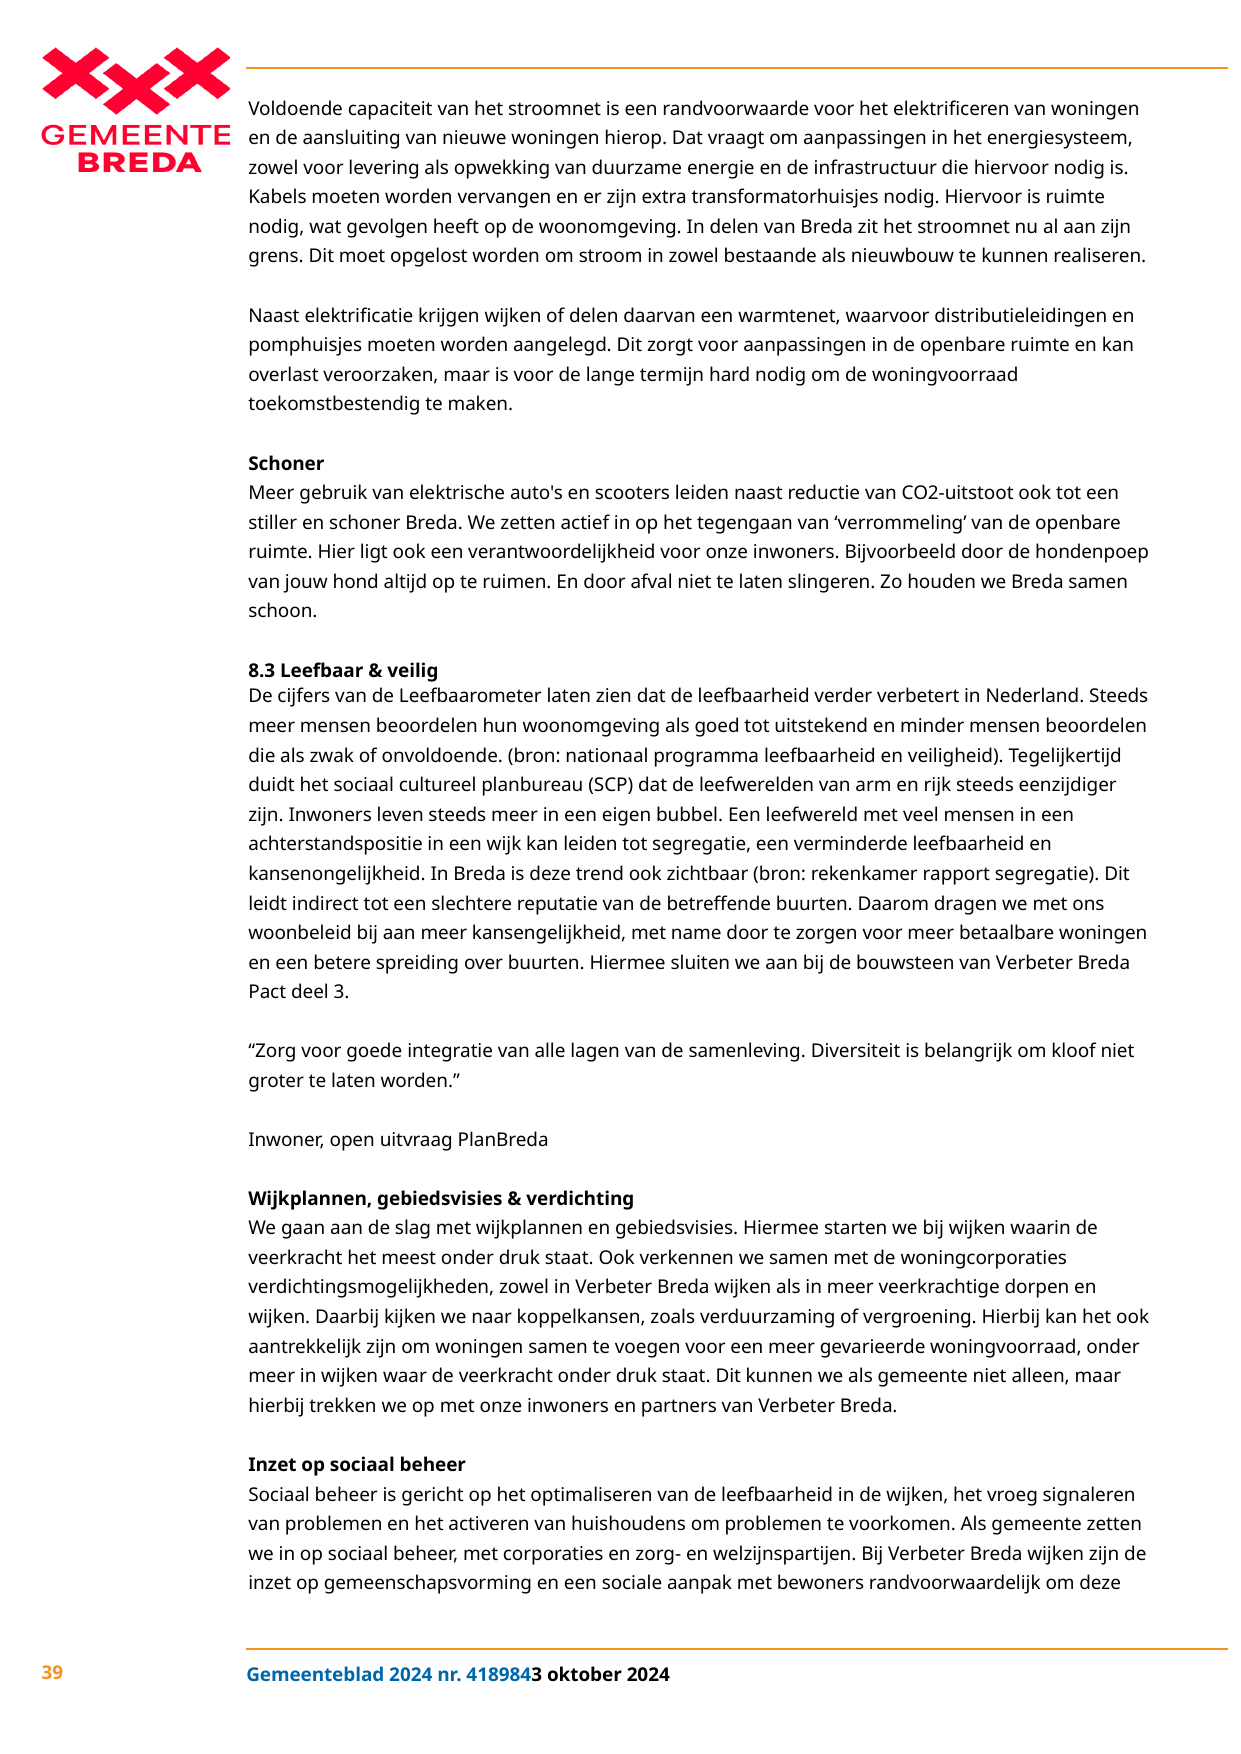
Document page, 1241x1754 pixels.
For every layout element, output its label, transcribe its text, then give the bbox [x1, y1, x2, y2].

text We gaan aan de slag met wijkplannen en gebiedsvisies. Hiermee starten we bij wijken waarin de veerkracht het meest onder druk staat. Ook verkennen we samen met de woningcorporaties verdichtingsmogelijkheden, zowel in Verbeter Breda wijken als in meer veerkrachtige dorpen en wijken. Daarbij kijken we naar koppelkansen, zoals verduurzaming of vergroening. Hierbij kan het ook aantrekkelijk zijn om woningen samen te voegen voor een meer gevarieerde woningvoorraad, onder meer in wijken waar de veerkracht onder druk staat. Dit kunnen we als gemeente niet alleen, maar hierbij trekken we op met onze inwoners en partners van Verbeter Breda. [248, 1214, 1152, 1418]
text Wijkplannen, gebiedsvisies & verdichting [248, 1185, 1152, 1211]
text 8.3 Leefbaar & veilig [248, 657, 1152, 683]
text Naast elektrificatie krijgen wijken of delen daarvan een warmtenet, waarvoor distributieleidingen en pomphuisjes moeten worden aangelegd. Dit zorgt voor aanpassingen in de openbare ruimte en kan overlast veroorzaken, maar is voor de lange termijn hard nodig om de woningvoorraad toekomstbestendig te maken. [248, 302, 1152, 416]
picture [41, 47, 231, 172]
table_header “Zorg voor goede integratie van alle lagen van de samenleving. Diversiteit is belangrijk om kloof niet groter te laten worden.” Inwoner, open uitvraag PlanBreda [248, 1038, 1152, 1152]
text Meer gebruik van elektrische auto's en scooters leiden naast reductie van CO2-uitstoot ook tot een stiller en schoner Breda. We zetten actief in op het tegengaan van ‘verrommeling’ van de openbare ruimte. Hier ligt ook een verantwoordelijkheid voor onze inwoners. Bijvoorbeeld door de hondenpoep van jouw hond altijd op te ruimen. En door afval niet te laten slingeren. Zo houden we Breda samen schoon. [248, 479, 1152, 623]
text Sociaal beheer is gericht op het optimaliseren van de leefbaarheid in de wijken, het vroeg signaleren van problemen en het activeren van huishoudens om problemen te voorkomen. Als gemeente zetten we in op sociaal beheer, met corporaties en zorg- en welzijnspartijen. Bij Verbeter Breda wijken zijn de inzet op gemeenschapsvorming en een sociale aanpak met bewoners randvoorwaardelijk om deze [248, 1481, 1152, 1595]
text Voldoende capaciteit van het stroomnet is een randvoorwaarde voor het elektrificeren van woningen en de aansluiting van nieuwe woningen hierop. Dat vraagt om aanpassingen in het energiesysteem, zowel voor levering als opwekking van duurzame energie en de infrastructuur die hiervoor nodig is. Kabels moeten worden vervangen en er zijn extra transformatorhuisjes nodig. Hiervoor is ruimte nodig, wat gevolgen heeft op de woonomgeving. In delen van Breda zit het stroomnet nu al aan zijn grens. Dit moet opgelost worden om stroom in zowel bestaande als nieuwbouw te kunnen realiseren. [248, 95, 1152, 268]
text De cijfers van de Leefbaarometer laten zien dat de leefbaarheid verder verbetert in Nederland. Steeds meer mensen beoordelen hun woonomgeving als goed tot uitstekend en minder mensen beoordelen die als zwak of onvoldoende. (bron: nationaal programma leefbaarheid en veiligheid). Tegelijkertijd duidt het sociaal cultureel planbureau (SCP) dat de leefwerelden van arm en rijk steeds eenzijdiger zijn. Inwoners leven steeds meer in een eigen bubbel. Een leefwereld met veel mensen in een achterstandspositie in een wijk kan leiden tot segregatie, een verminderde leefbaarheid en kansenongelijkheid. In Breda is deze trend ook zichtbaar (bron: rekenkamer rapport segregatie). Dit leidt indirect tot een slechtere reputatie van de betreffende buurten. Daarom dragen we met ons woonbeleid bij aan meer kansengelijkheid, met name door te zorgen voor meer betaalbare woningen en een betere spreiding over buurten. Hiermee sluiten we aan bij de bouwsteen van Verbeter Breda Pact deel 3. [248, 683, 1152, 1004]
text Inzet op sociaal beheer [248, 1451, 1152, 1477]
text Schoner [248, 450, 1152, 476]
